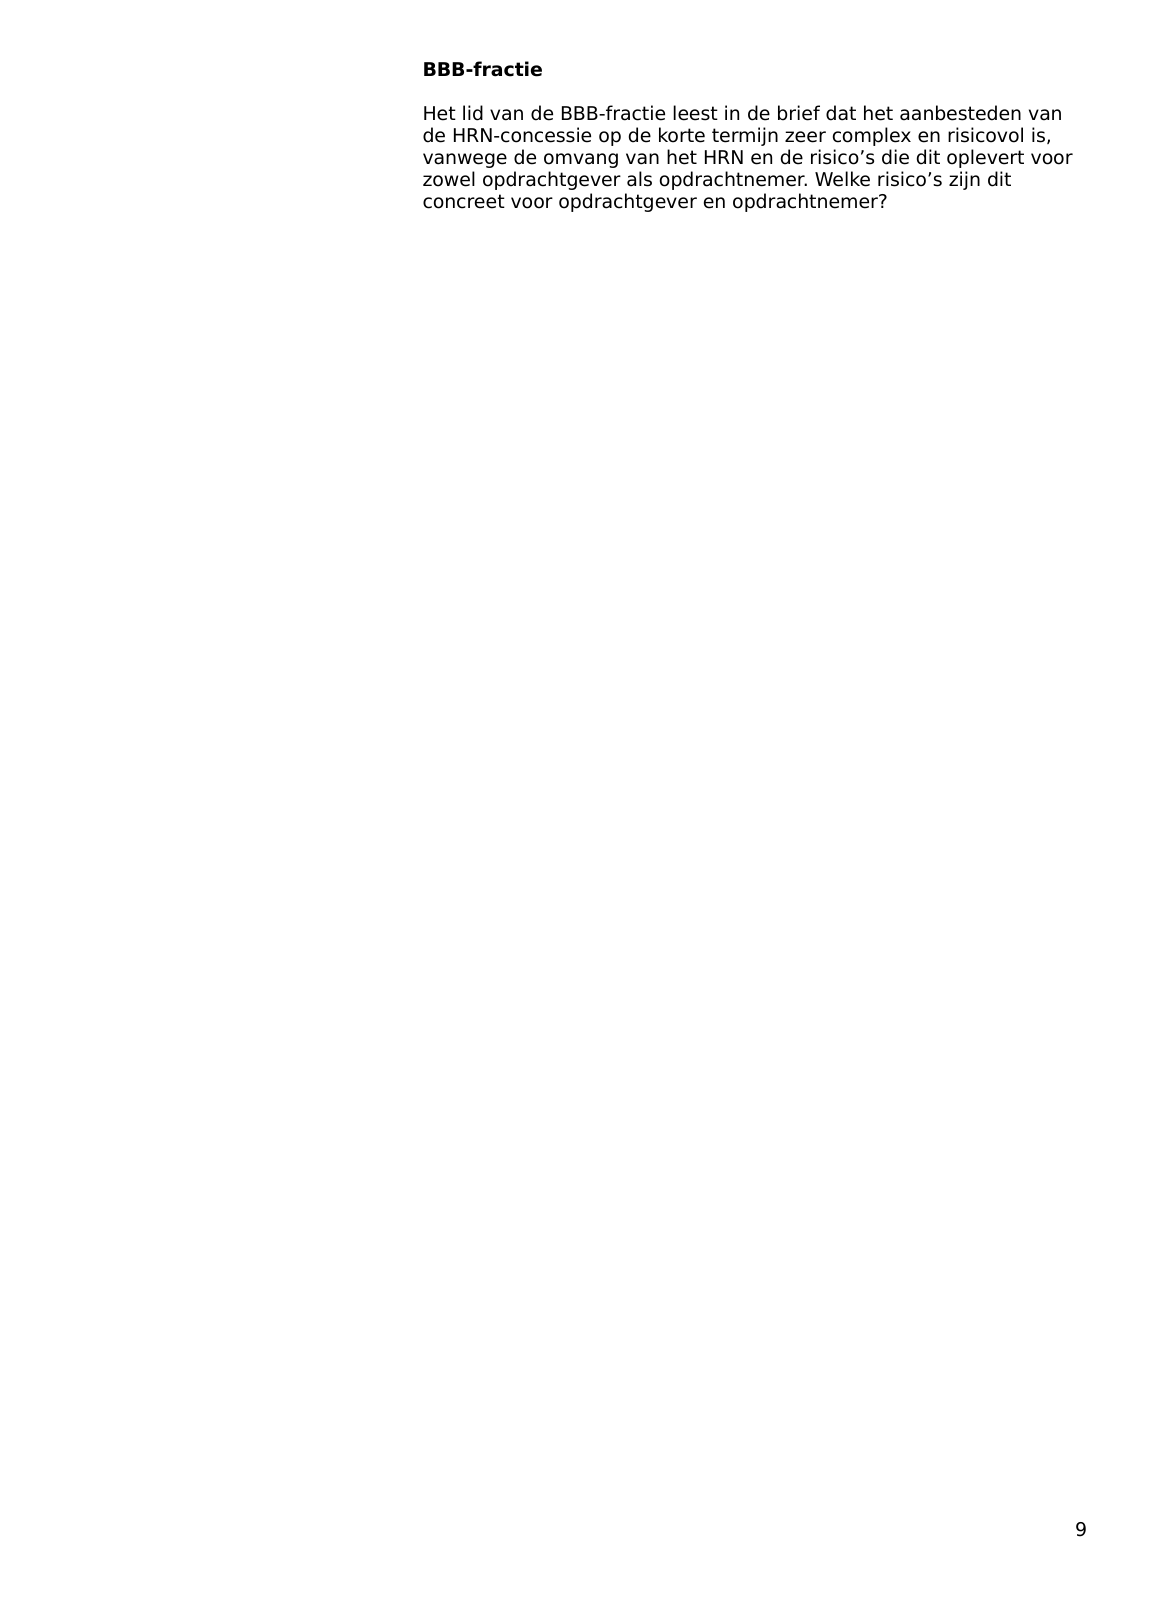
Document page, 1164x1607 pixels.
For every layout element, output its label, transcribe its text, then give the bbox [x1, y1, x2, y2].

text Het lid van de BBB-fractie leest in de brief dat het aanbesteden van de HRN-concessie op de korte termijn zeer complex en risicovol is, vanwege de omvang van het HRN en de risico’s die dit oplevert voor zowel opdrachtgever als opdrachtnemer. Welke risico’s zijn dit concreet voor opdrachtgever en opdrachtnemer? [422, 103, 1087, 213]
subtitle BBB-fractie [422, 59, 1087, 81]
